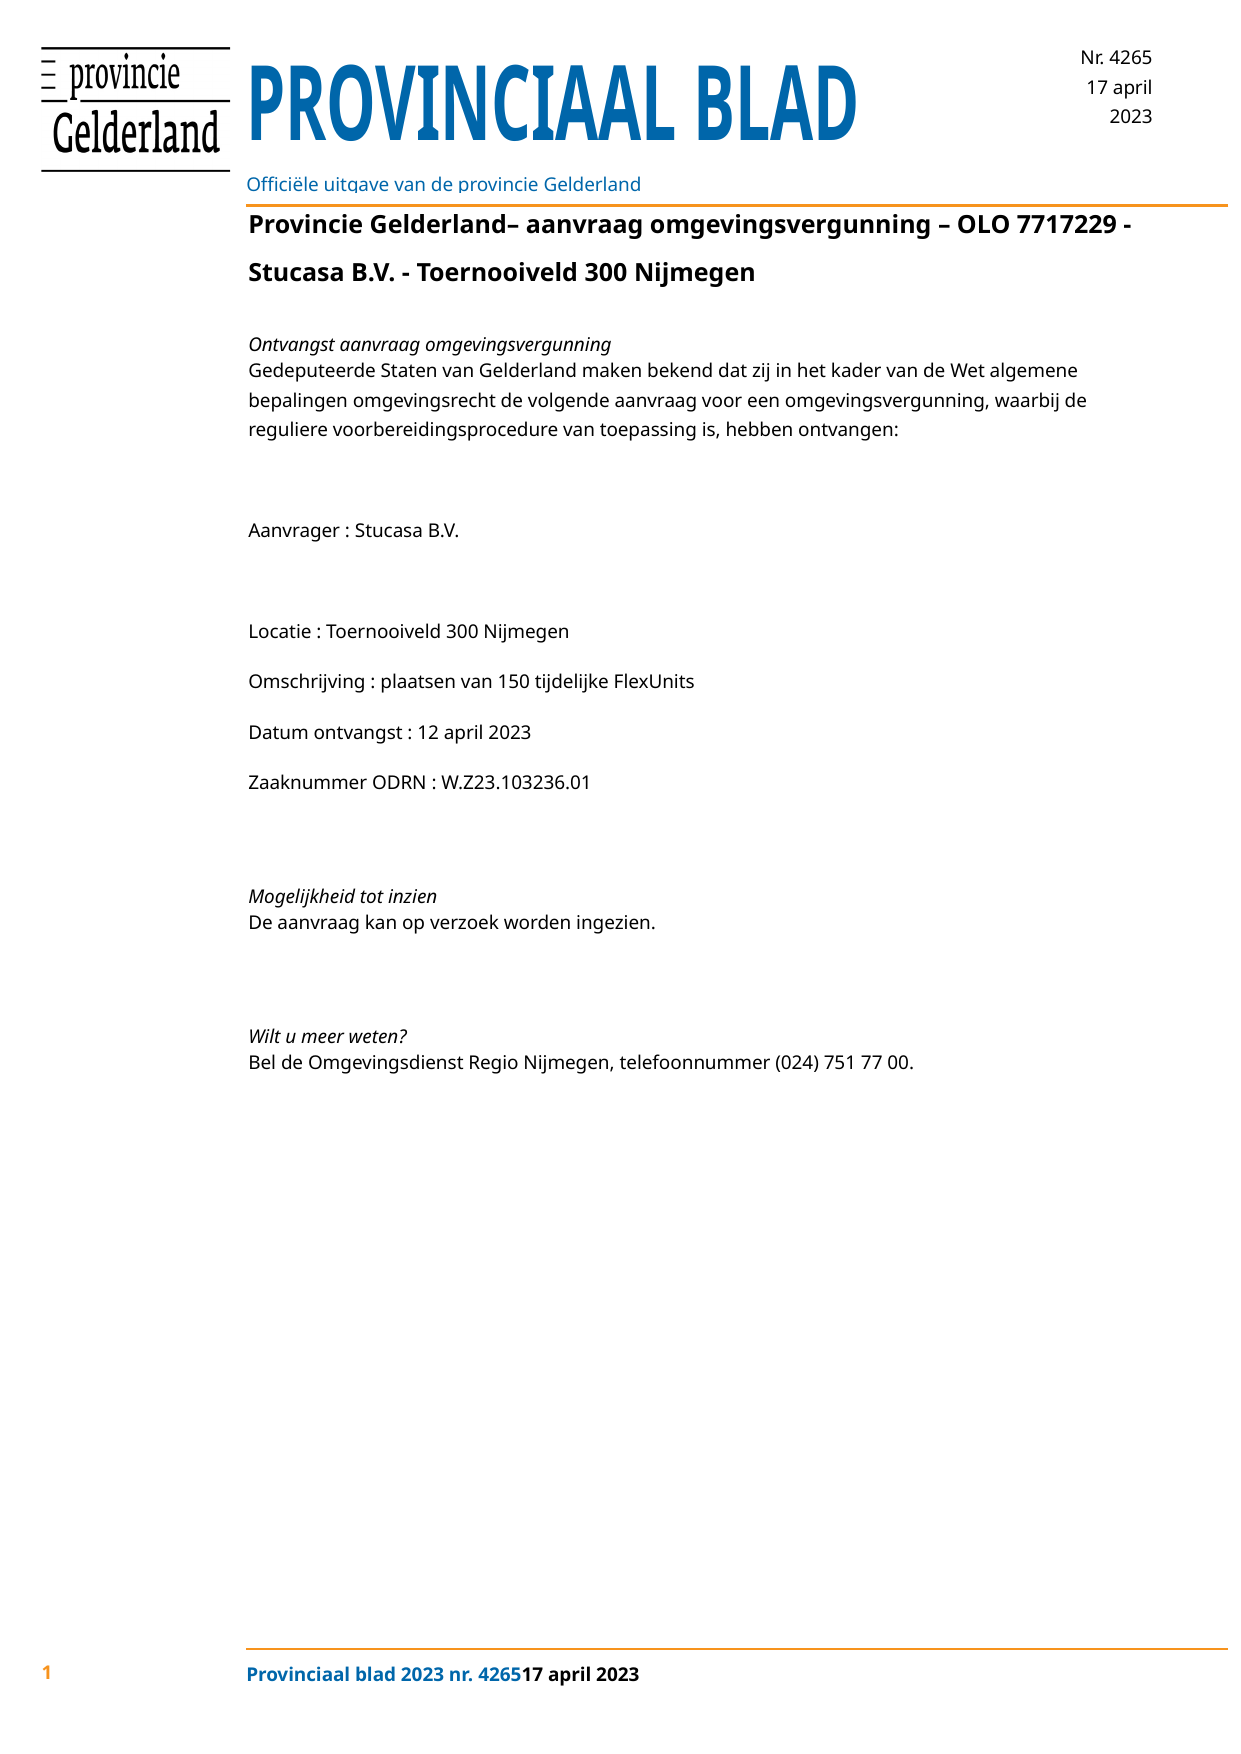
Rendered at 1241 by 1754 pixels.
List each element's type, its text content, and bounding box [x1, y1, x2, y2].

text Omschrijving : plaatsen van 150 tijdelijke FlexUnits [248, 668, 1152, 694]
text Zaaknummer ODRN : W.Z23.103236.01 [248, 769, 1152, 795]
text Bel de Omgevingsdienst Regio Nijmegen, telefoonnummer (024) 751 77 00. [248, 1049, 1152, 1075]
text Provincie Gelderland– aanvraag omgevingsvergunning – OLO 7717229 - Stucasa B.V. - Toernooiveld 300 Nijmegen [248, 207, 1152, 288]
text Aanvrager : Stucasa B.V. [248, 517, 1152, 543]
text Datum ontvangst : 12 april 2023 [248, 719, 1152, 744]
text Locatie : Toernooiveld 300 Nijmegen [248, 618, 1152, 644]
text Wilt u meer weten? [248, 1024, 1152, 1049]
text De aanvraag kan op verzoek worden ingezien. [248, 909, 1152, 935]
text Mogelijkheid tot inzien [248, 884, 1152, 909]
picture [41, 47, 231, 172]
text Gedeputeerde Staten van Gelderland maken bekend dat zij in het kader van de Wet algemene bepalingen omgevingsrecht de volgende aanvraag voor een omgevingsvergunning, waarbij de reguliere voorbereidingsprocedure van toepassing is, hebben ontvangen: [248, 357, 1152, 442]
text Ontvangst aanvraag omgevingsvergunning [248, 331, 1152, 357]
